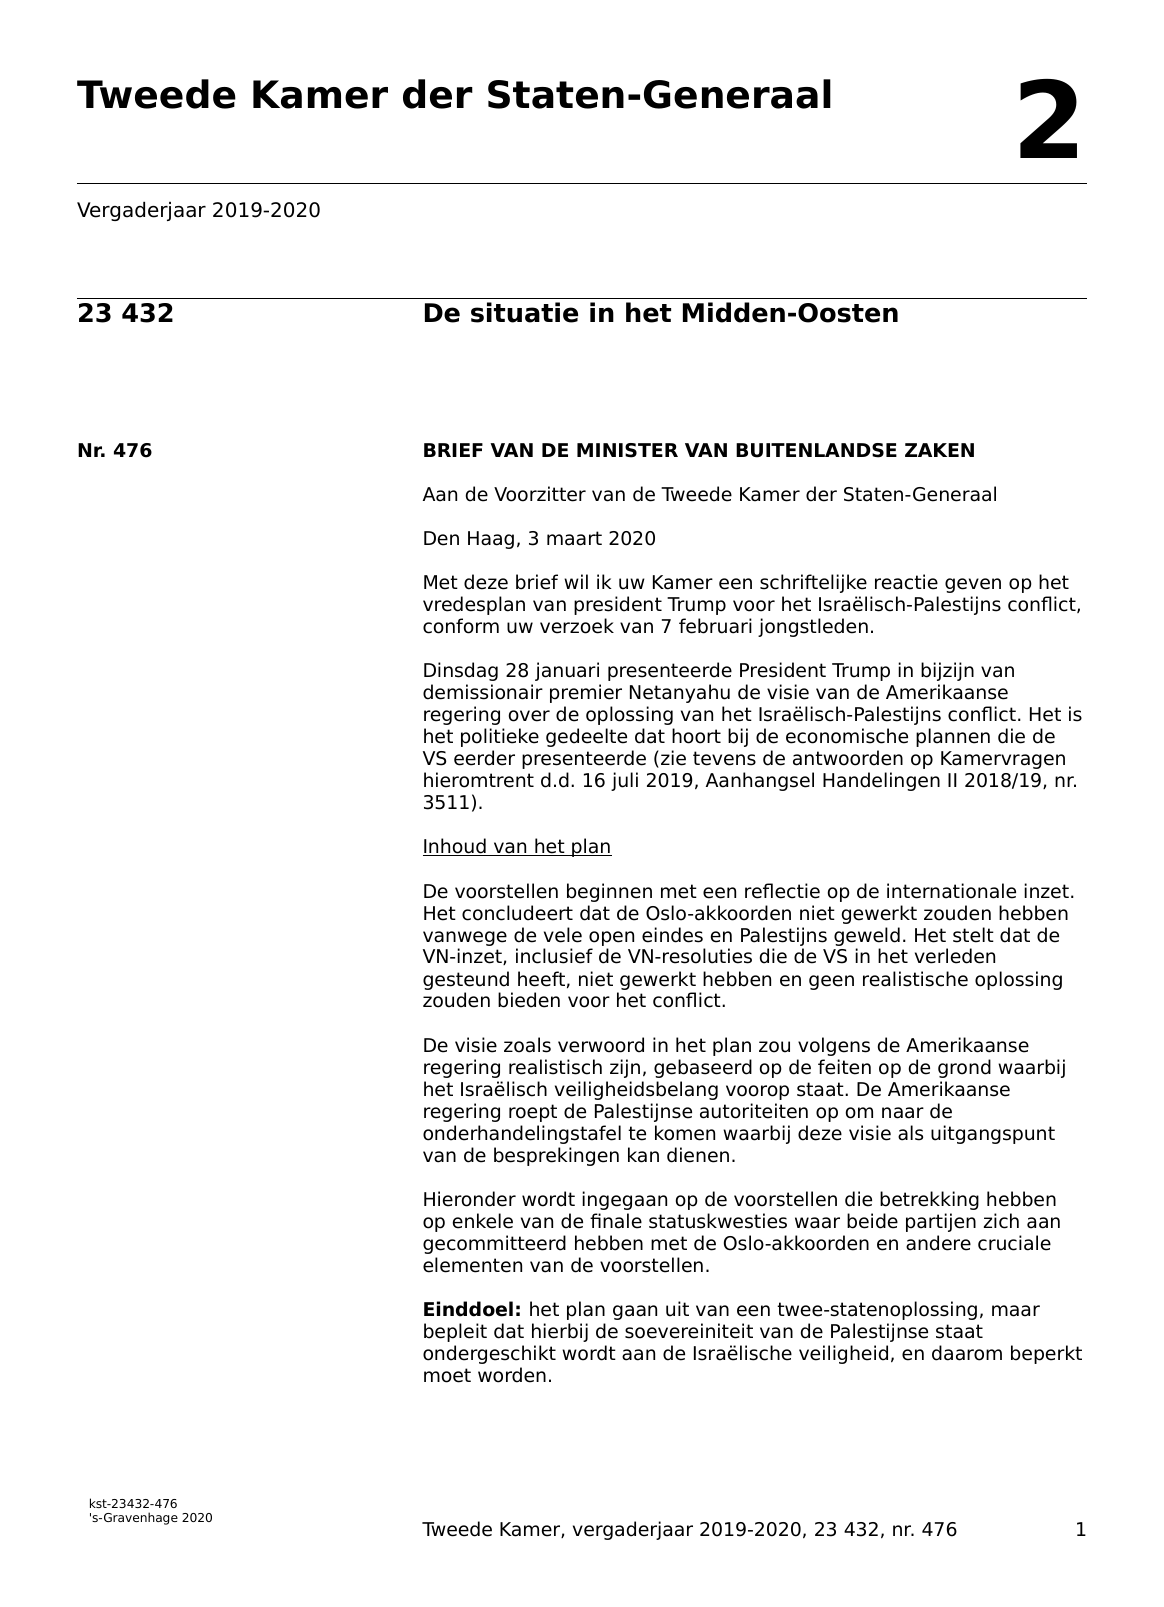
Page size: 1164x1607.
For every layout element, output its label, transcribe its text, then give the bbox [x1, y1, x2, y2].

text Aan de Voorzitter van de Tweede Kamer der Staten-Generaal [422, 484, 1087, 506]
text Hieronder wordt ingegaan op de voorstellen die betrekking hebben op enkele van de finale statuskwesties waar beide partijen zich aan gecommitteerd hebben met de Oslo-akkoorden en andere cruciale elementen van de voorstellen. [422, 1189, 1087, 1277]
text Einddoel: het plan gaan uit van een twee-statenoplossing, maar bepleit dat hierbij de soevereiniteit van de Palestijnse staat ondergeschikt wordt aan de Israëlische veiligheid, en daarom beperkt moet worden. [422, 1299, 1087, 1387]
table_header Tweede Kamer der Staten-Generaal [77, 59, 886, 183]
text De voorstellen beginnen met een reflectie op de internationale inzet. Het concludeert dat de Oslo-akkoorden niet gewerkt zouden hebben vanwege de vele open eindes en Palestijns geweld. Het stelt dat de VN-inzet, inclusief de VN-resoluties die de VS in het verleden gesteund heeft, niet gewerkt hebben en geen realistische oplossing zouden bieden voor het conflict. [422, 881, 1087, 1012]
text kst-23432-476 [88, 1497, 323, 1511]
subtitle 23 432 De situatie in het Midden-Oosten [77, 299, 1087, 329]
table_header 2 [886, 59, 1087, 183]
text Den Haag, 3 maart 2020 [422, 528, 1087, 550]
subtitle Nr. 476 BRIEF VAN DE MINISTER VAN BUITENLANDSE ZAKEN [77, 440, 1087, 462]
text De visie zoals verwoord in het plan zou volgens de Amerikaanse regering realistisch zijn, gebaseerd op de feiten op de grond waarbij het Israëlisch veiligheidsbelang voorop staat. De Amerikaanse regering roept de Palestijnse autoriteiten op om naar de onderhandelingstafel te komen waarbij deze visie als uitgangspunt van de besprekingen kan dienen. [422, 1034, 1087, 1166]
table_cell Vergaderjaar 2019-2020 [77, 184, 1087, 298]
subtitle Inhoud van het plan [422, 836, 1087, 858]
text Dinsdag 28 januari presenteerde President Trump in bijzijn van demissionair premier Netanyahu de visie van de Amerikaanse regering over de oplossing van het Israëlisch-Palestijns conflict. Het is het politieke gedeelte dat hoort bij de economische plannen die de VS eerder presenteerde (zie tevens de antwoorden op Kamervragen hieromtrent d.d. 16 juli 2019, Aanhangsel Handelingen II 2018/19, nr. 3511). [422, 660, 1087, 814]
text Met deze brief wil ik uw Kamer een schriftelijke reactie geven op het vredesplan van president Trump voor het Israëlisch-Palestijns conflict, conform uw verzoek van 7 februari jongstleden. [422, 572, 1087, 638]
text 's-Gravenhage 2020 [88, 1511, 323, 1525]
